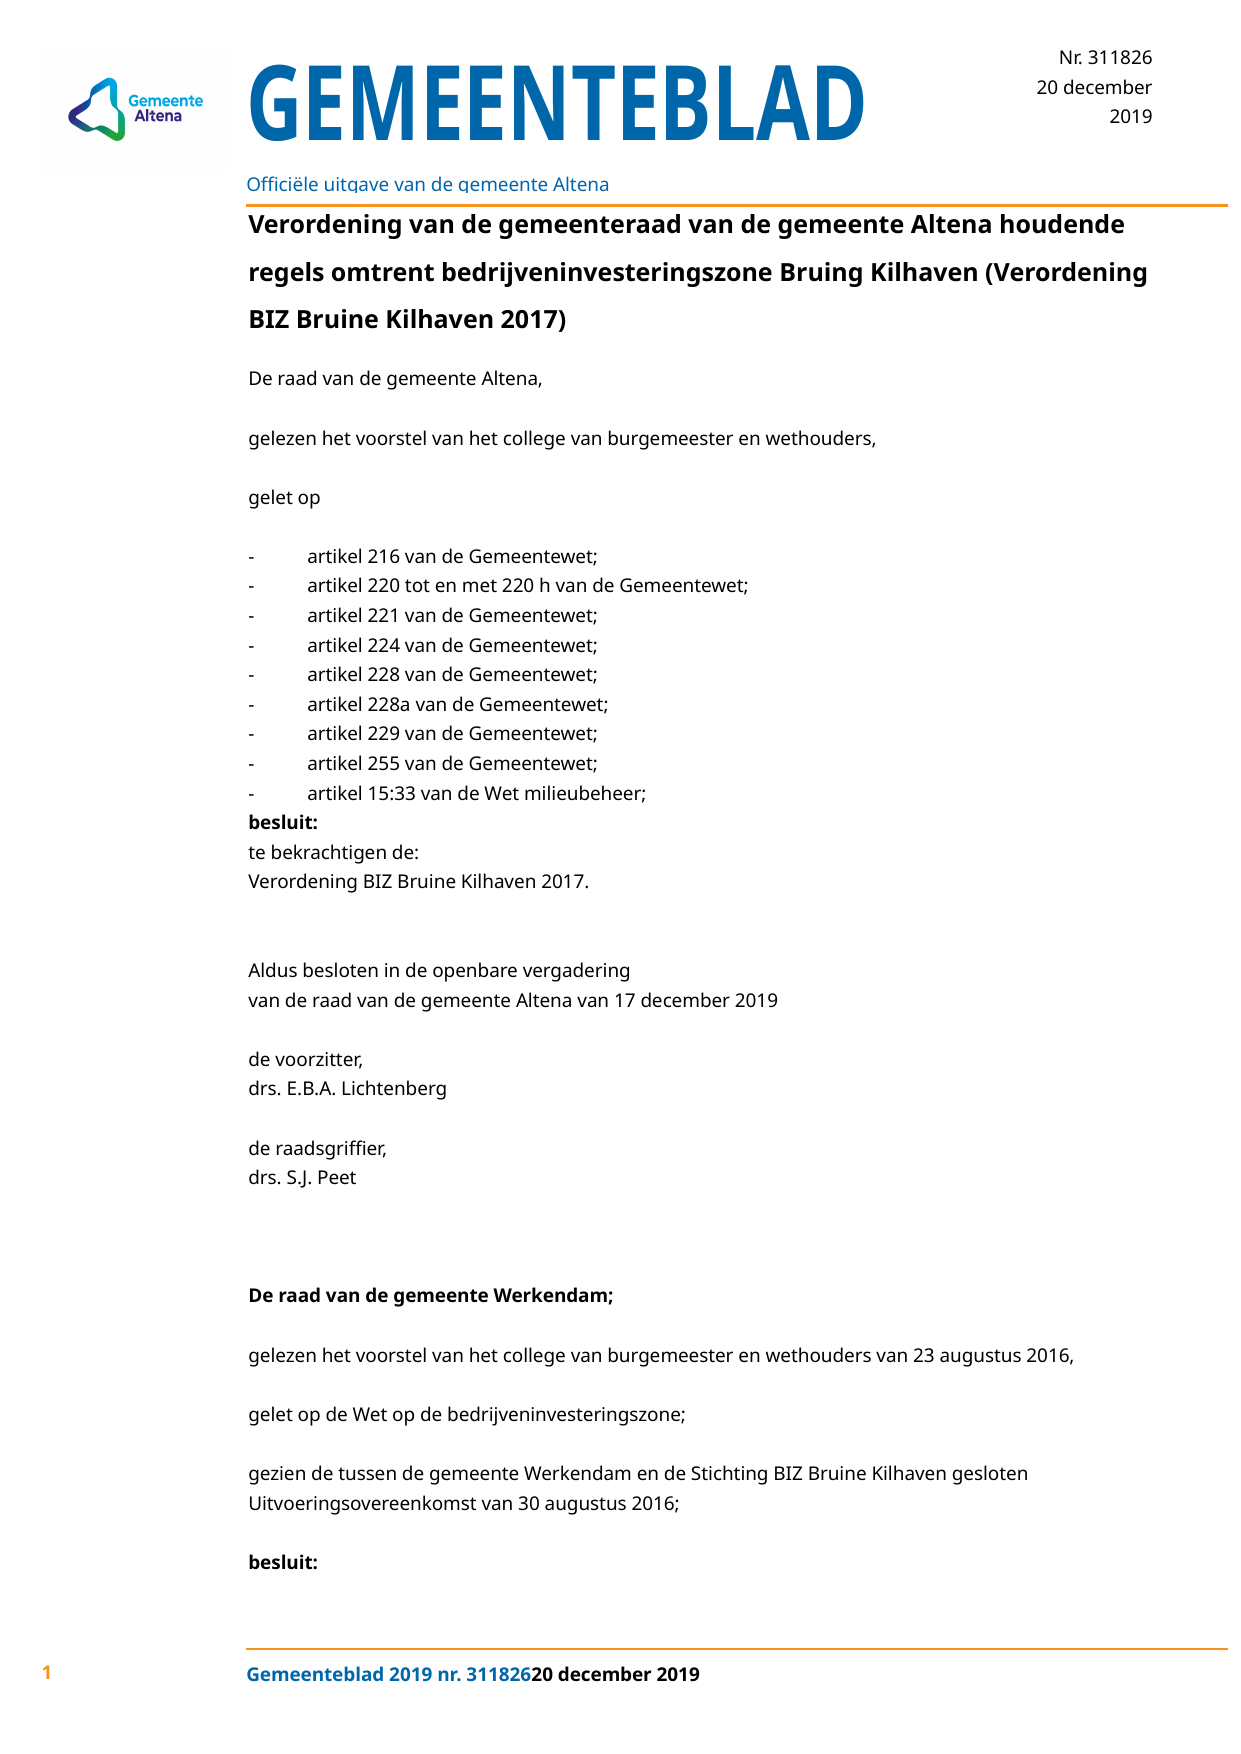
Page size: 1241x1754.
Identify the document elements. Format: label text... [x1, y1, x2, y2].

list artikel 220 tot en met 220 h van de Gemeentewet; [248, 573, 1152, 598]
text gelezen het voorstel van het college van burgemeester en wethouders, [248, 425, 1152, 450]
list artikel 228 van de Gemeentewet; [248, 661, 1152, 687]
list artikel 15:33 van de Wet milieubeheer; [248, 780, 1152, 805]
text te bekrachtigen de: [248, 839, 1152, 864]
list artikel 255 van de Gemeentewet; [248, 750, 1152, 776]
text de raadsgriffier, [248, 1135, 1152, 1160]
text De raad van de gemeente Werkendam; [248, 1283, 1152, 1308]
text besluit: [248, 809, 1152, 835]
text De raad van de gemeente Altena, [248, 366, 1152, 391]
list artikel 216 van de Gemeentewet; [248, 543, 1152, 569]
list artikel 229 van de Gemeentewet; [248, 721, 1152, 746]
text Verordening BIZ Bruine Kilhaven 2017. [248, 868, 1152, 894]
text Aldus besloten in de openbare vergadering [248, 957, 1152, 983]
text gelet op de Wet op de bedrijveninvesteringszone; [248, 1401, 1152, 1427]
list artikel 228a van de Gemeentewet; [248, 691, 1152, 717]
picture [41, 47, 231, 172]
list artikel 224 van de Gemeentewet; [248, 632, 1152, 657]
list artikel 221 van de Gemeentewet; [248, 602, 1152, 628]
text Verordening van de gemeenteraad van de gemeente Altena houdende regels omtrent bedrijveninvesteringszone Bruing Kilhaven (Verordening BIZ Bruine Kilhaven 2017) [248, 207, 1152, 336]
text de voorzitter, [248, 1046, 1152, 1072]
text gezien de tussen de gemeente Werkendam en de Stichting BIZ Bruine Kilhaven gesloten Uitvoeringsovereenkomst van 30 augustus 2016; [248, 1460, 1152, 1515]
text gelet op [248, 484, 1152, 509]
text van de raad van de gemeente Altena van 17 december 2019 [248, 987, 1152, 1012]
text gelezen het voorstel van het college van burgemeester en wethouders van 23 augustus 2016, [248, 1342, 1152, 1367]
text besluit: [248, 1549, 1152, 1574]
text drs. S.J. Peet [248, 1164, 1152, 1190]
text drs. E.B.A. Lichtenberg [248, 1076, 1152, 1101]
